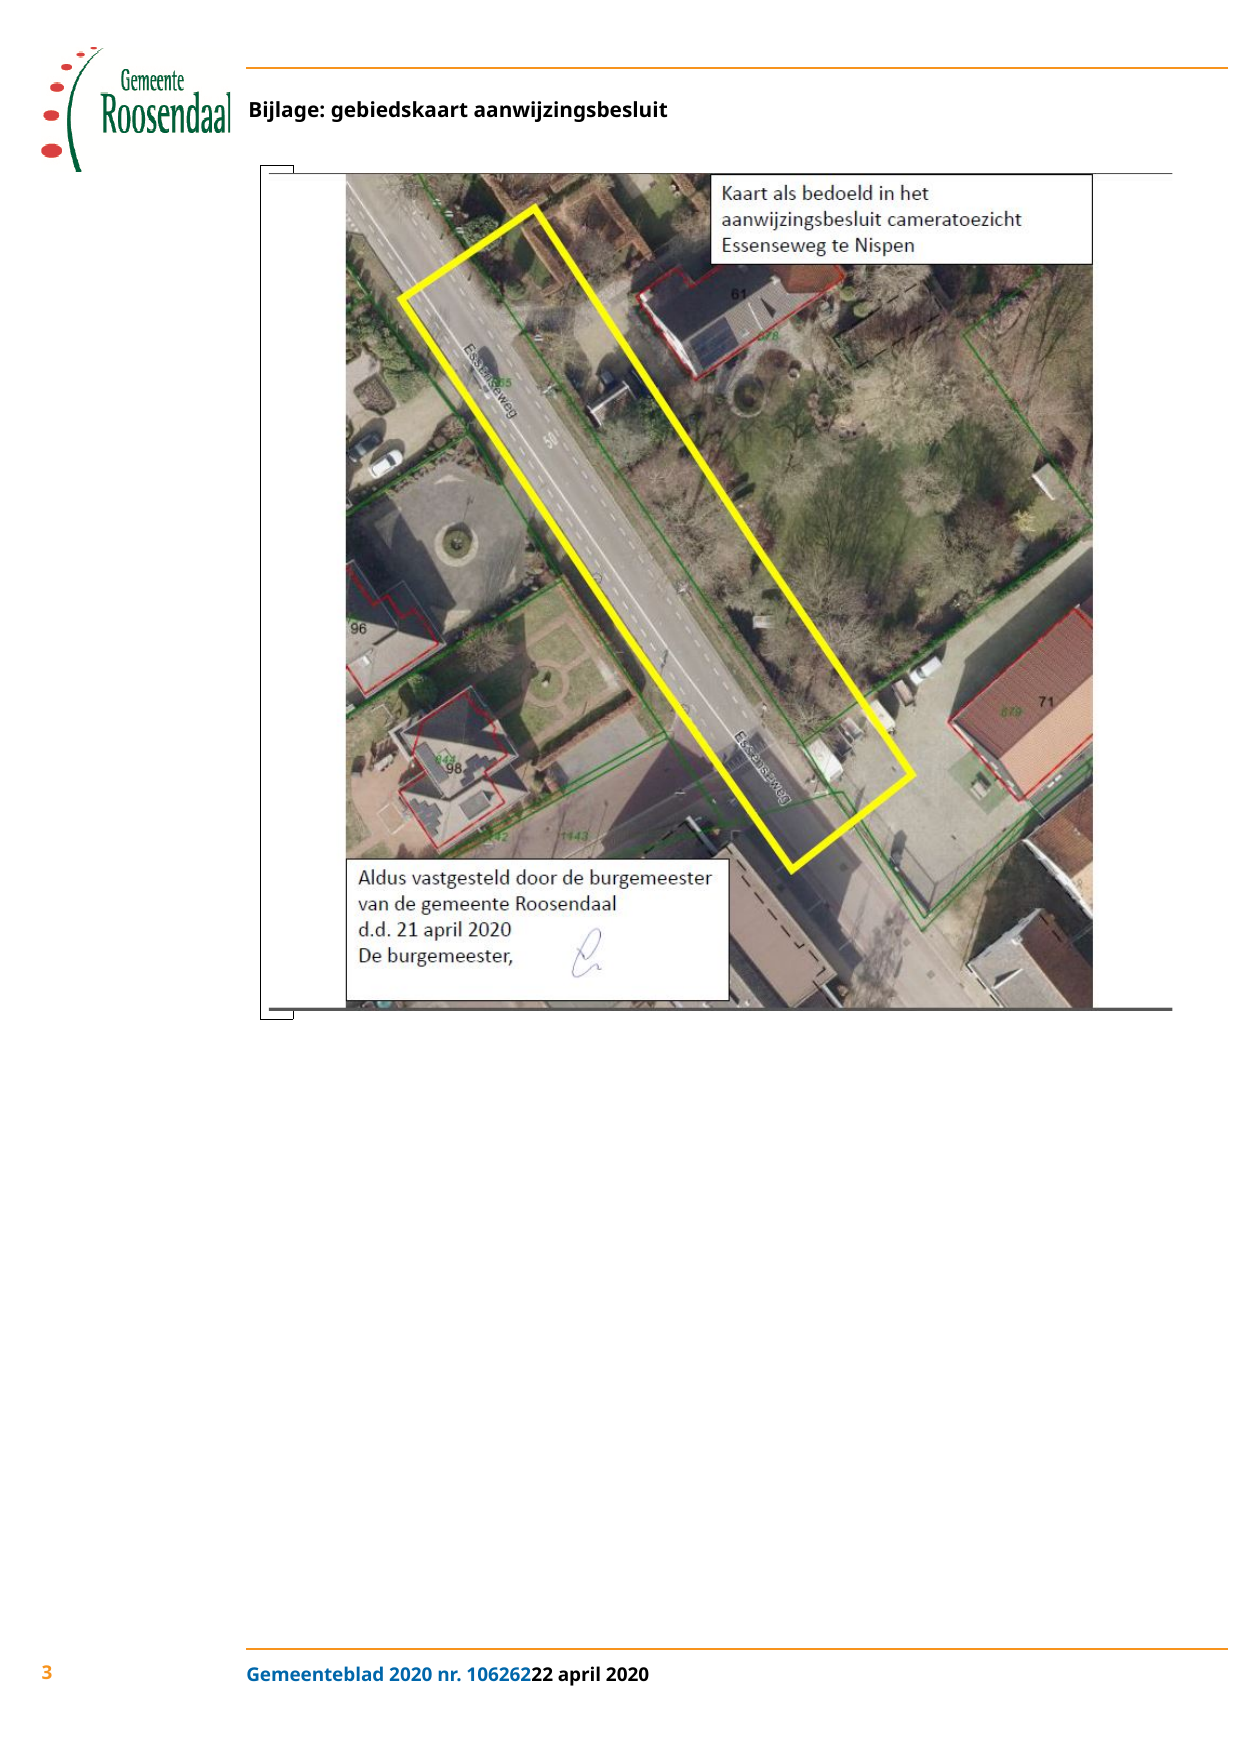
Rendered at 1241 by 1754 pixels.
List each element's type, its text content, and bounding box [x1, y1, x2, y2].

text Bijlage: gebiedskaart aanwijzingsbesluit [248, 95, 1152, 123]
picture [268, 173, 1173, 1011]
picture [41, 47, 231, 172]
